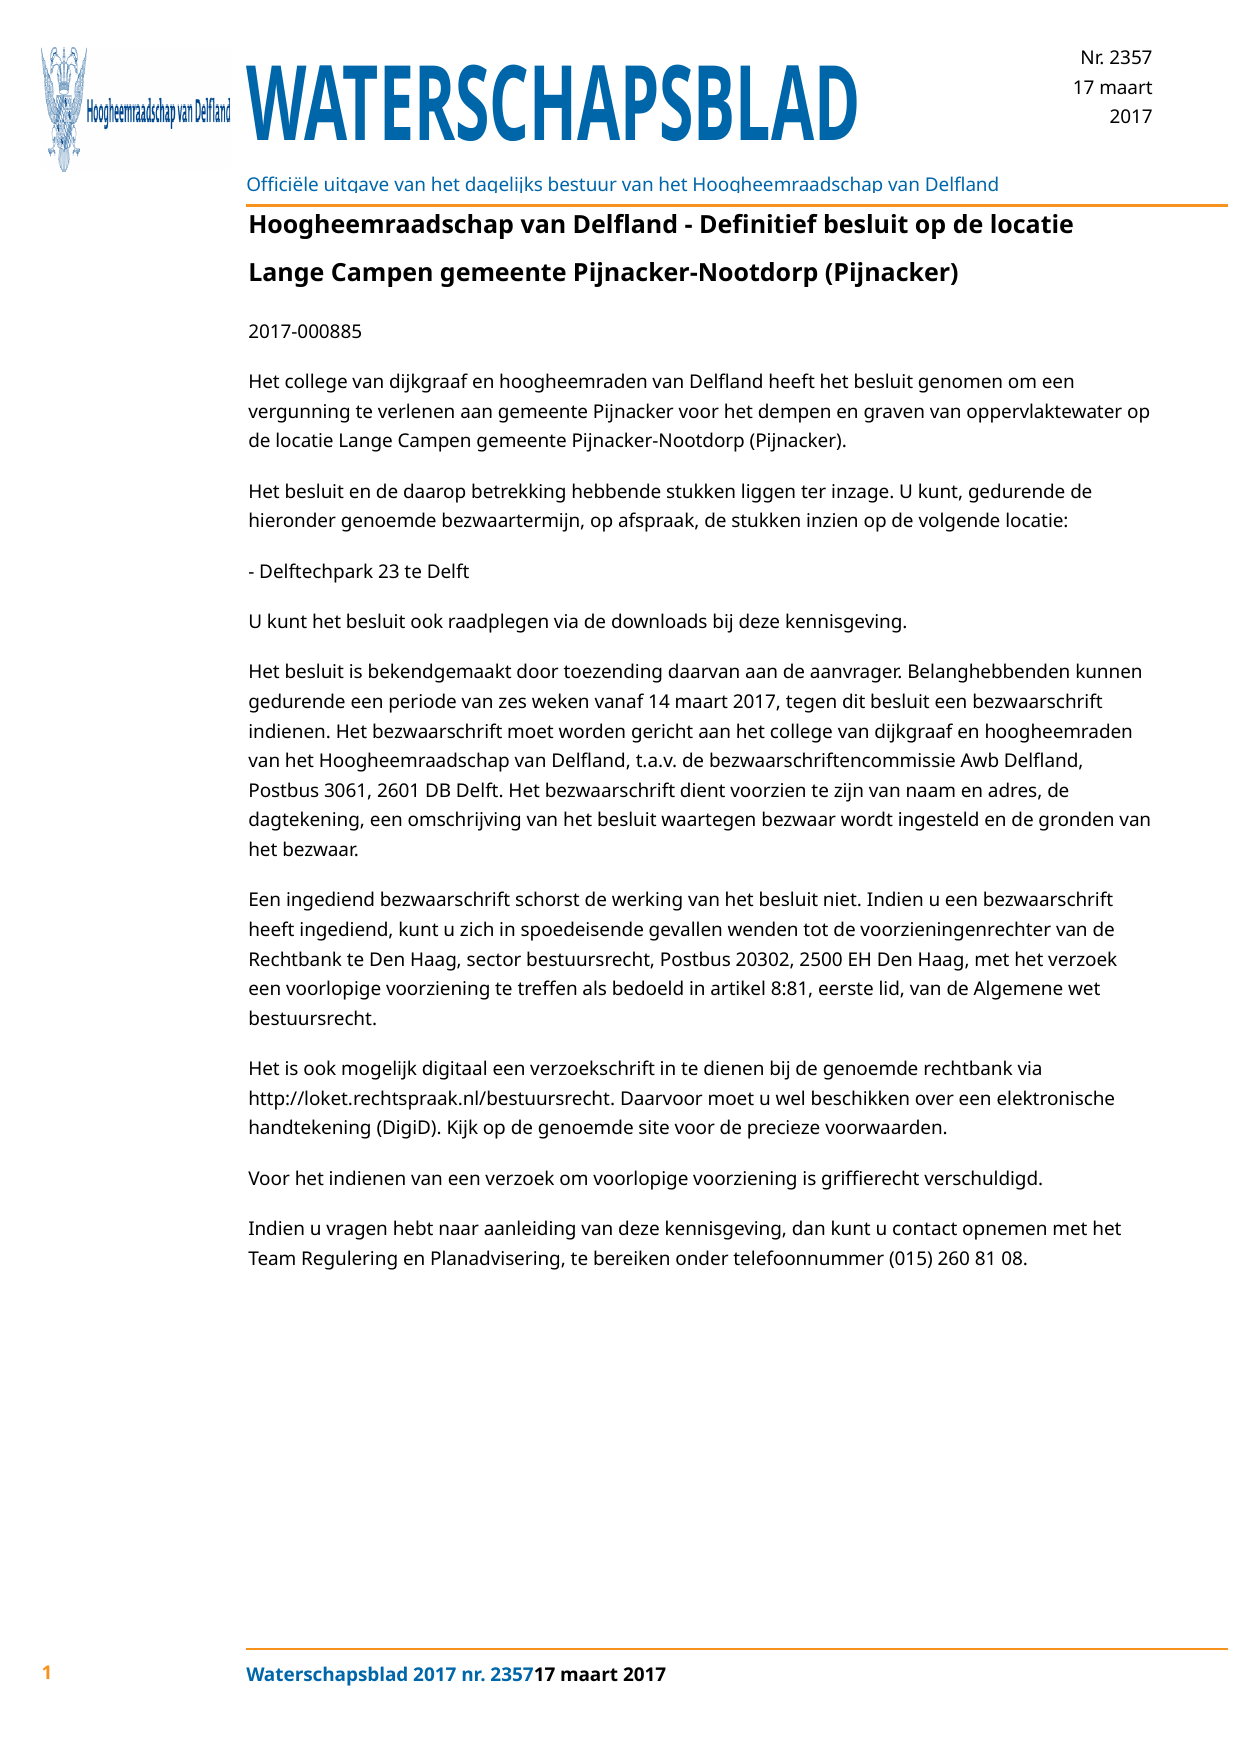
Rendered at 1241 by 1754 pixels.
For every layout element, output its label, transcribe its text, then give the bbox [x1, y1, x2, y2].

text Het college van dijkgraaf en hoogheemraden van Delfland heeft het besluit genomen om een vergunning te verlenen aan gemeente Pijnacker voor het dempen en graven van oppervlaktewater op de locatie Lange Campen gemeente Pijnacker-Nootdorp (Pijnacker). [248, 368, 1152, 453]
text Een ingediend bezwaarschrift schorst de werking van het besluit niet. Indien u een bezwaarschrift heeft ingediend, kunt u zich in spoedeisende gevallen wenden tot de voorzieningenrechter van de Rechtbank te Den Haag, sector bestuursrecht, Postbus 20302, 2500 EH Den Haag, met het verzoek een voorlopige voorziening te treffen als bedoeld in artikel 8:81, eerste lid, van de Algemene wet bestuursrecht. [248, 887, 1152, 1031]
text 2017-000885 [248, 318, 1152, 344]
text Voor het indienen van een verzoek om voorlopige voorziening is griffierecht verschuldigd. [248, 1165, 1152, 1191]
text Indien u vragen hebt naar aanleiding van deze kennisgeving, dan kunt u contact opnemen met het Team Regulering en Planadvisering, te bereiken onder telefoonnummer (015) 260 81 08. [248, 1215, 1152, 1271]
text Hoogheemraadschap van Delfland - Definitief besluit op de locatie Lange Campen gemeente Pijnacker-Nootdorp (Pijnacker) [248, 207, 1152, 288]
text Het is ook mogelijk digitaal een verzoekschrift in te dienen bij de genoemde rechtbank via http://loket.rechtspraak.nl/bestuursrecht. Daarvoor moet u wel beschikken over een elektronische handtekening (DigiD). Kijk op de genoemde site voor de precieze voorwaarden. [248, 1055, 1152, 1140]
text - Delftechpark 23 te Delft [248, 558, 1152, 584]
text Het besluit is bekendgemaakt door toezending daarvan aan de aanvrager. Belanghebbenden kunnen gedurende een periode van zes weken vanaf 14 maart 2017, tegen dit besluit een bezwaarschrift indienen. Het bezwaarschrift moet worden gericht aan het college van dijkgraaf en hoogheemraden van het Hoogheemraadschap van Delfland, t.a.v. de bezwaarschriftencommissie Awb Delfland, Postbus 3061, 2601 DB Delft. Het bezwaarschrift dient voorzien te zijn van naam en adres, de dagtekening, een omschrijving van het besluit waartegen bezwaar wordt ingesteld en de gronden van het bezwaar. [248, 659, 1152, 862]
text Het besluit en de daarop betrekking hebbende stukken liggen ter inzage. U kunt, gedurende de hieronder genoemde bezwaartermijn, op afspraak, de stukken inzien op de volgende locatie: [248, 478, 1152, 533]
text U kunt het besluit ook raadplegen via de downloads bij deze kennisgeving. [248, 608, 1152, 634]
picture [41, 47, 231, 172]
